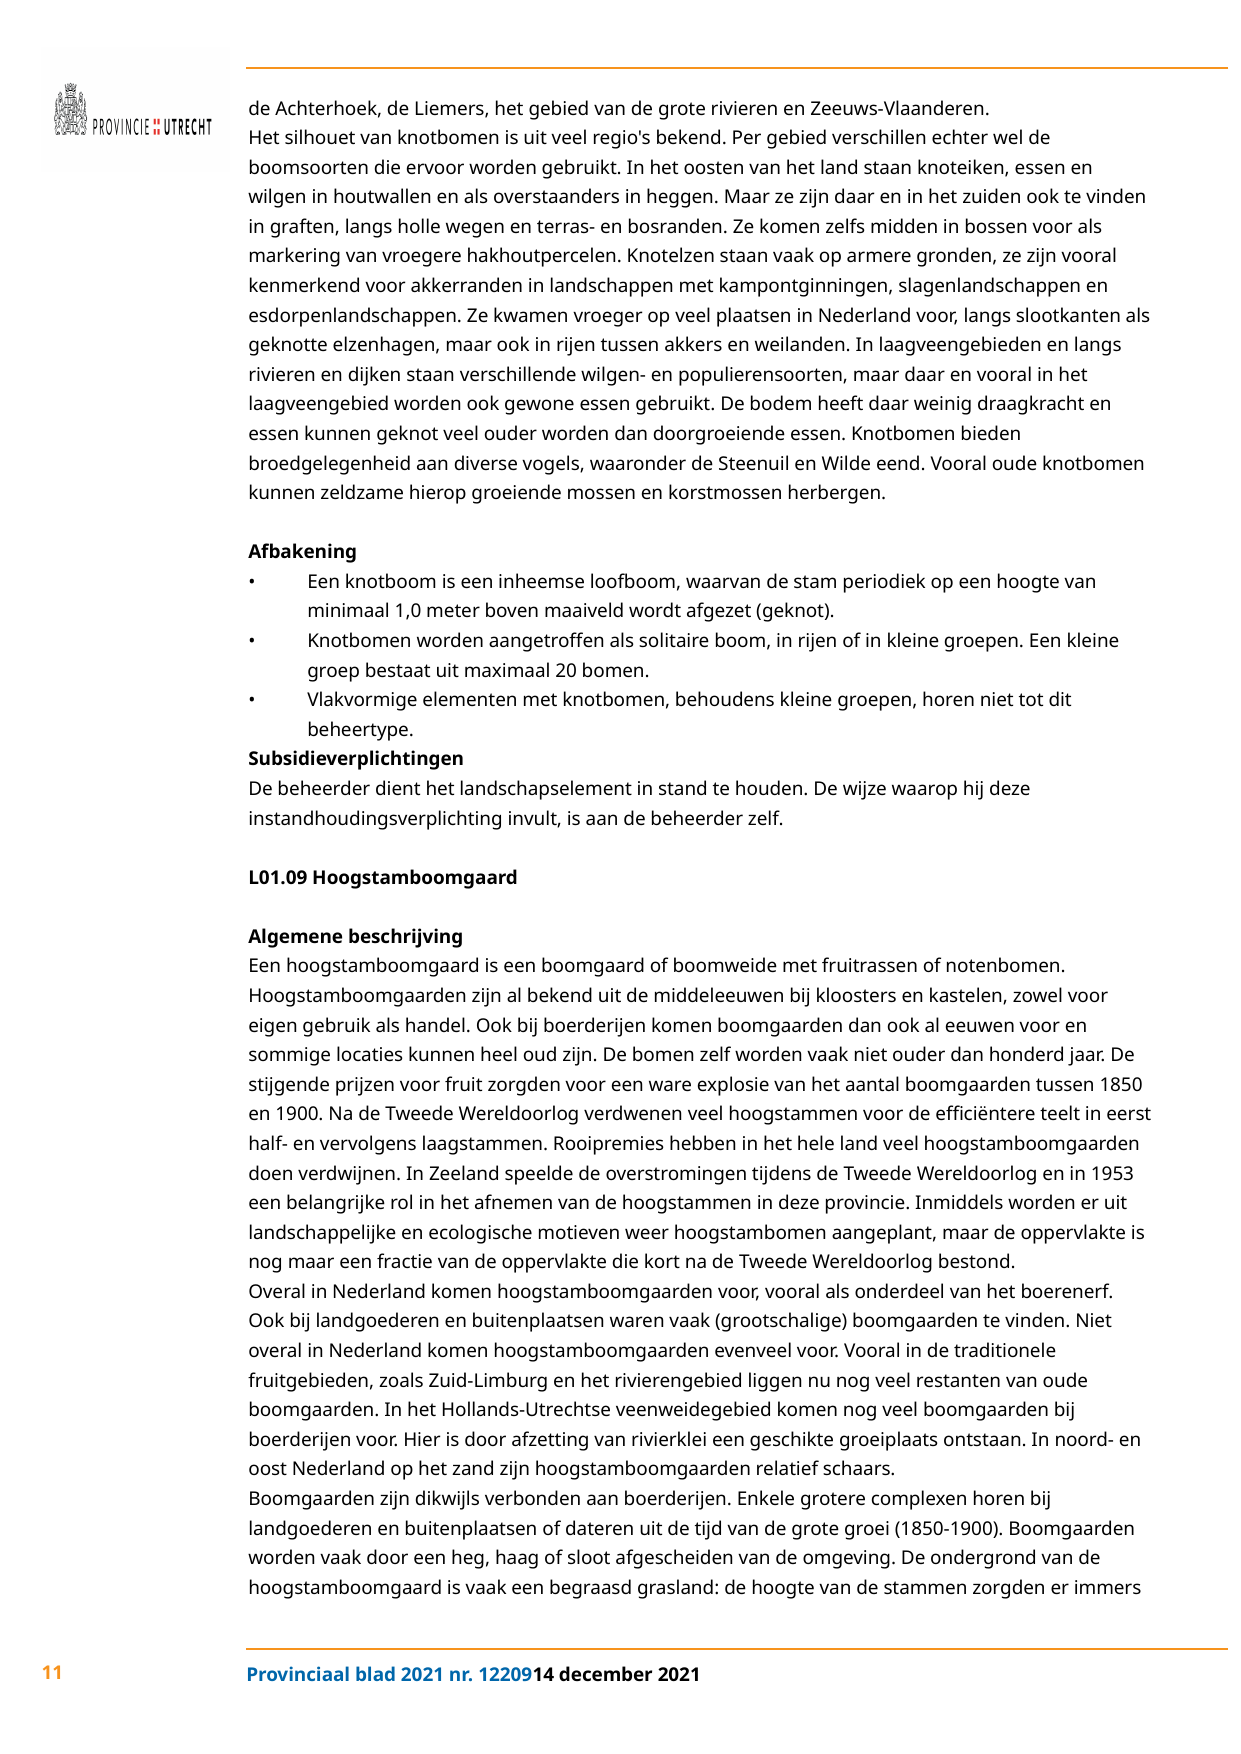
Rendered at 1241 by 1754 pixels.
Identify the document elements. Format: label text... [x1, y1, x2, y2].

text Boomgaarden zijn dikwijls verbonden aan boerderijen. Enkele grotere complexen horen bij landgoederen en buitenplaatsen of dateren uit de tijd van de grote groei (1850-1900). Boomgaarden worden vaak door een heg, haag of sloot afgescheiden van de omgeving. De ondergrond van de hoogstamboomgaard is vaak een begraasd grasland: de hoogte van de stammen zorgden er immers [248, 1485, 1152, 1600]
text Overal in Nederland komen hoogstamboomgaarden voor, vooral als onderdeel van het boerenerf. Ook bij landgoederen en buitenplaatsen waren vaak (grootschalige) boomgaarden te vinden. Niet overal in Nederland komen hoogstamboomgaarden evenveel voor. Vooral in de traditionele fruitgebieden, zoals Zuid-Limburg en het rivierengebied liggen nu nog veel restanten van oude boomgaarden. In het Hollands-Utrechtse veenweidegebied komen nog veel boomgaarden bij boerderijen voor. Hier is door afzetting van rivierklei een geschikte groeiplaats ontstaan. In noord- en oost Nederland op het zand zijn hoogstamboomgaarden relatief schaars. [248, 1278, 1152, 1481]
text Het silhouet van knotbomen is uit veel regio's bekend. Per gebied verschillen echter wel de boomsoorten die ervoor worden gebruikt. In het oosten van het land staan knoteiken, essen en wilgen in houtwallen en als overstaanders in heggen. Maar ze zijn daar en in het zuiden ook te vinden in graften, langs holle wegen en terras- en bosranden. Ze komen zelfs midden in bossen voor als markering van vroegere hakhoutpercelen. Knotelzen staan vaak op armere gronden, ze zijn vooral kenmerkend voor akkerranden in landschappen met kampontginningen, slagenlandschappen en esdorpenlandschappen. Ze kwamen vroeger op veel plaatsen in Nederland voor, langs slootkanten als geknotte elzenhagen, maar ook in rijen tussen akkers en weilanden. In laagveengebieden en langs rivieren en dijken staan verschillende wilgen- en populierensoorten, maar daar en vooral in het laagveengebied worden ook gewone essen gebruikt. De bodem heeft daar weinig draagkracht en essen kunnen geknot veel ouder worden dan doorgroeiende essen. Knotbomen bieden broedgelegenheid aan diverse vogels, waaronder de Steenuil en Wilde eend. Vooral oude knotbomen kunnen zeldzame hierop groeiende mossen en korstmossen herbergen. [248, 124, 1152, 505]
text L01.09 Hoogstamboomgaard [248, 864, 1152, 890]
text De beheerder dient het landschapselement in stand te houden. De wijze waarop hij deze instandhoudingsverplichting invult, is aan de beheerder zelf. [248, 775, 1152, 831]
text de Achterhoek, de Liemers, het gebied van de grote rivieren en Zeeuws-Vlaanderen. [248, 95, 1152, 121]
list Een knotboom is een inheemse loofboom, waarvan de stam periodiek op een hoogte van minimaal 1,0 meter boven maaiveld wordt afgezet (geknot). [248, 568, 1152, 623]
list Knotbomen worden aangetroffen als solitaire boom, in rijen of in kleine groepen. Een kleine groep bestaat uit maximaal 20 bomen. [248, 627, 1152, 683]
list Vlakvormige elementen met knotbomen, behoudens kleine groepen, horen niet tot dit beheertype. [248, 686, 1152, 742]
text Afbakening [248, 538, 1152, 564]
picture [41, 47, 231, 172]
text Algemene beschrijving [248, 923, 1152, 949]
text Een hoogstamboomgaard is een boomgaard of boomweide met fruitrassen of notenbomen. Hoogstamboomgaarden zijn al bekend uit de middeleeuwen bij kloosters en kastelen, zowel voor eigen gebruik als handel. Ook bij boerderijen komen boomgaarden dan ook al eeuwen voor en sommige locaties kunnen heel oud zijn. De bomen zelf worden vaak niet ouder dan honderd jaar. De stijgende prijzen voor fruit zorgden voor een ware explosie van het aantal boomgaarden tussen 1850 en 1900. Na de Tweede Wereldoorlog verdwenen veel hoogstammen voor de efficiëntere teelt in eerst half- en vervolgens laagstammen. Rooipremies hebben in het hele land veel hoogstamboomgaarden doen verdwijnen. In Zeeland speelde de overstromingen tijdens de Tweede Wereldoorlog en in 1953 een belangrijke rol in het afnemen van de hoogstammen in deze provincie. Inmiddels worden er uit landschappelijke en ecologische motieven weer hoogstambomen aangeplant, maar de oppervlakte is nog maar een fractie van de oppervlakte die kort na de Tweede Wereldoorlog bestond. [248, 953, 1152, 1274]
text Subsidieverplichtingen [248, 746, 1152, 771]
